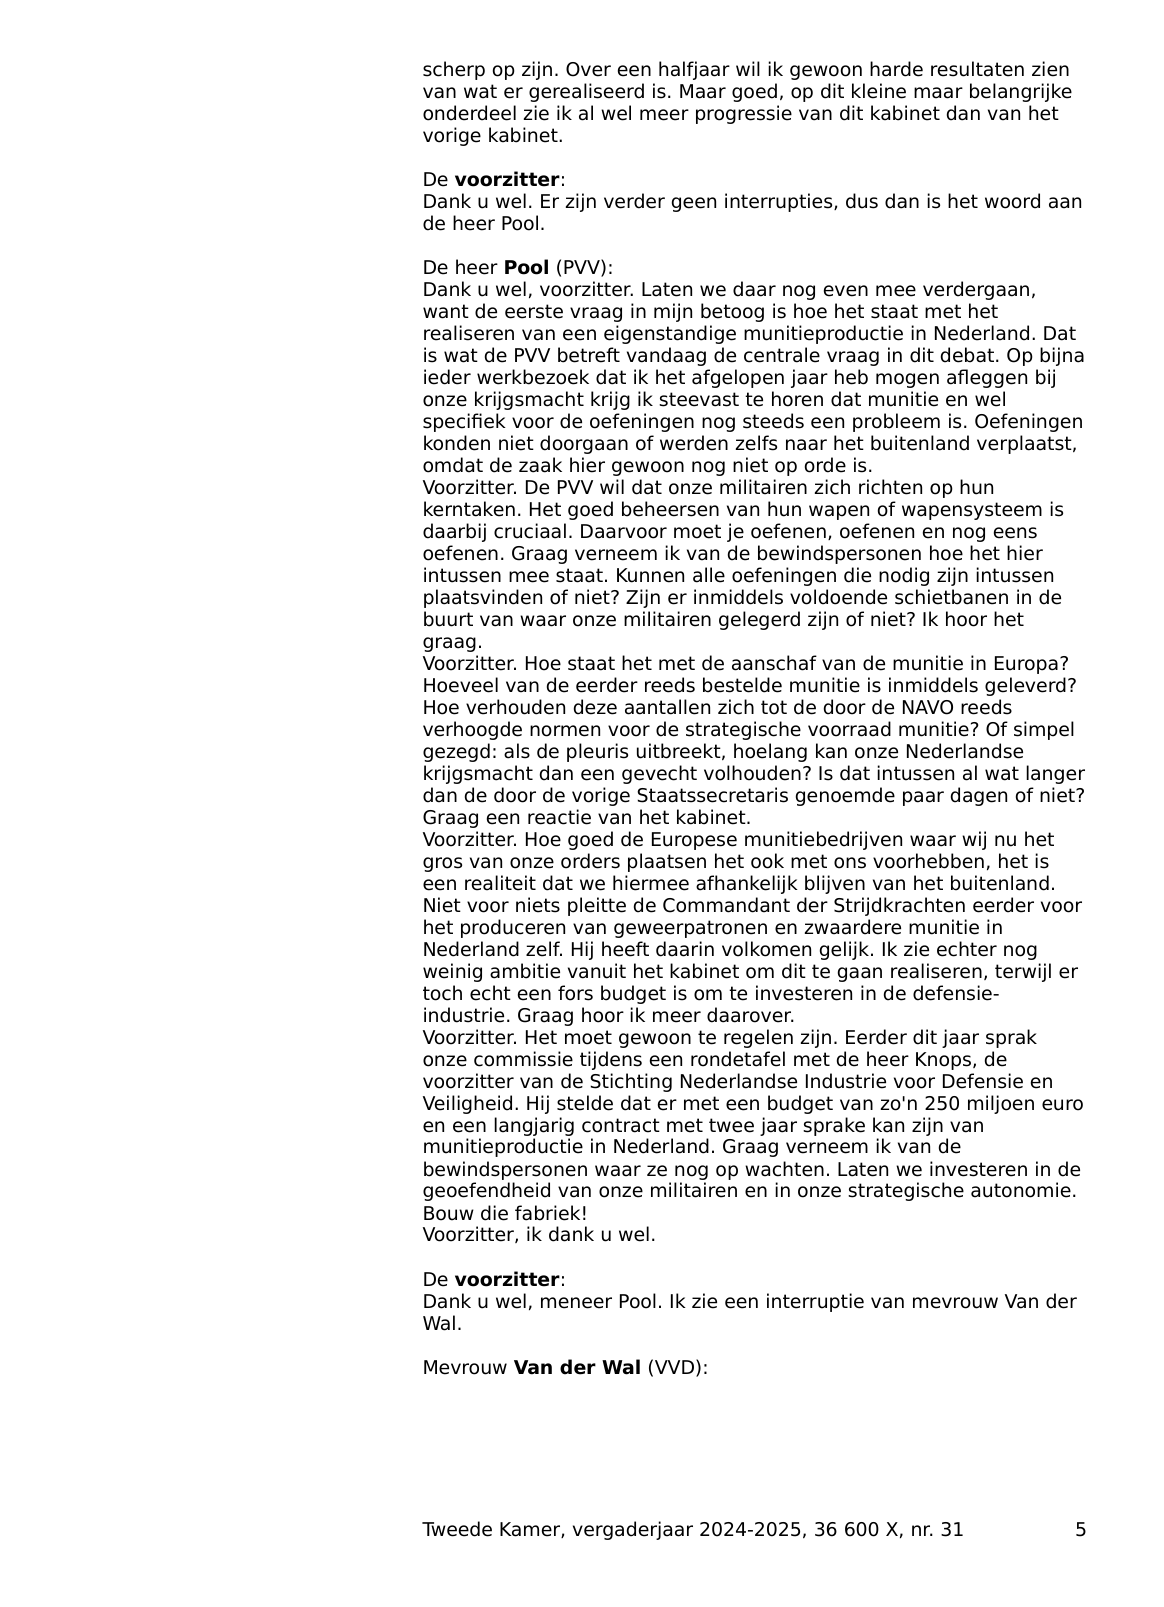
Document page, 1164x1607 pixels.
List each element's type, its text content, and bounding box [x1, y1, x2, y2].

text De voorzitter: [422, 1268, 1087, 1291]
text De heer Pool (PVV): [422, 257, 1087, 279]
text Voorzitter. Het moet gewoon te regelen zijn. Eerder dit jaar sprak onze commissie tijdens een rondetafel met de heer Knops, de voorzitter van de Stichting Nederlandse Industrie voor Defensie en Veiligheid. Hij stelde dat er met een budget van zo'n 250 miljoen euro en een langjarig contract met twee jaar sprake kan zijn van munitieproductie in Nederland. Graag verneem ik van de bewindspersonen waar ze nog op wachten. Laten we investeren in de geoefendheid van onze militairen en in onze strategische autonomie. Bouw die fabriek! [422, 1027, 1087, 1224]
text Voorzitter, ik dank u wel. [422, 1224, 1087, 1246]
text Dank u wel, meneer Pool. Ik zie een interruptie van mevrouw Van der Wal. [422, 1291, 1087, 1334]
text scherp op zijn. Over een halfjaar wil ik gewoon harde resultaten zien van wat er gerealiseerd is. Maar goed, op dit kleine maar belangrijke onderdeel zie ik al wel meer progressie van dit kabinet dan van het vorige kabinet. [422, 59, 1087, 147]
text Dank u wel, voorzitter. Laten we daar nog even mee verdergaan, want de eerste vraag in mijn betoog is hoe het staat met het realiseren van een eigenstandige munitieproductie in Nederland. Dat is wat de PVV betreft vandaag de centrale vraag in dit debat. Op bijna ieder werkbezoek dat ik het afgelopen jaar heb mogen afleggen bij onze krijgsmacht krijg ik steevast te horen dat munitie en wel specifiek voor de oefeningen nog steeds een probleem is. Oefeningen konden niet doorgaan of werden zelfs naar het buitenland verplaatst, omdat de zaak hier gewoon nog niet op orde is. [422, 279, 1087, 477]
text Voorzitter. De PVV wil dat onze militairen zich richten op hun kerntaken. Het goed beheersen van hun wapen of wapensysteem is daarbij cruciaal. Daarvoor moet je oefenen, oefenen en nog eens oefenen. Graag verneem ik van de bewindspersonen hoe het hier intussen mee staat. Kunnen alle oefeningen die nodig zijn intussen plaatsvinden of niet? Zijn er inmiddels voldoende schietbanen in de buurt van waar onze militairen gelegerd zijn of niet? Ik hoor het graag. [422, 477, 1087, 653]
text Voorzitter. Hoe staat het met de aanschaf van de munitie in Europa? Hoeveel van de eerder reeds bestelde munitie is inmiddels geleverd? Hoe verhouden deze aantallen zich tot de door de NAVO reeds verhoogde normen voor de strategische voorraad munitie? Of simpel gezegd: als de pleuris uitbreekt, hoelang kan onze Nederlandse krijgsmacht dan een gevecht volhouden? Is dat intussen al wat langer dan de door de vorige Staatssecretaris genoemde paar dagen of niet? Graag een reactie van het kabinet. [422, 653, 1087, 829]
text De voorzitter: [422, 169, 1087, 191]
text Voorzitter. Hoe goed de Europese munitiebedrijven waar wij nu het gros van onze orders plaatsen het ook met ons voorhebben, het is een realiteit dat we hiermee afhankelijk blijven van het buitenland. Niet voor niets pleitte de Commandant der Strijdkrachten eerder voor het produceren van geweerpatronen en zwaardere munitie in Nederland zelf. Hij heeft daarin volkomen gelijk. Ik zie echter nog weinig ambitie vanuit het kabinet om dit te gaan realiseren, terwijl er toch echt een fors budget is om te investeren in de defensie-industrie. Graag hoor ik meer daarover. [422, 829, 1087, 1027]
text Mevrouw Van der Wal (VVD): [422, 1357, 1087, 1379]
text Dank u wel. Er zijn verder geen interrupties, dus dan is het woord aan de heer Pool. [422, 191, 1087, 235]
